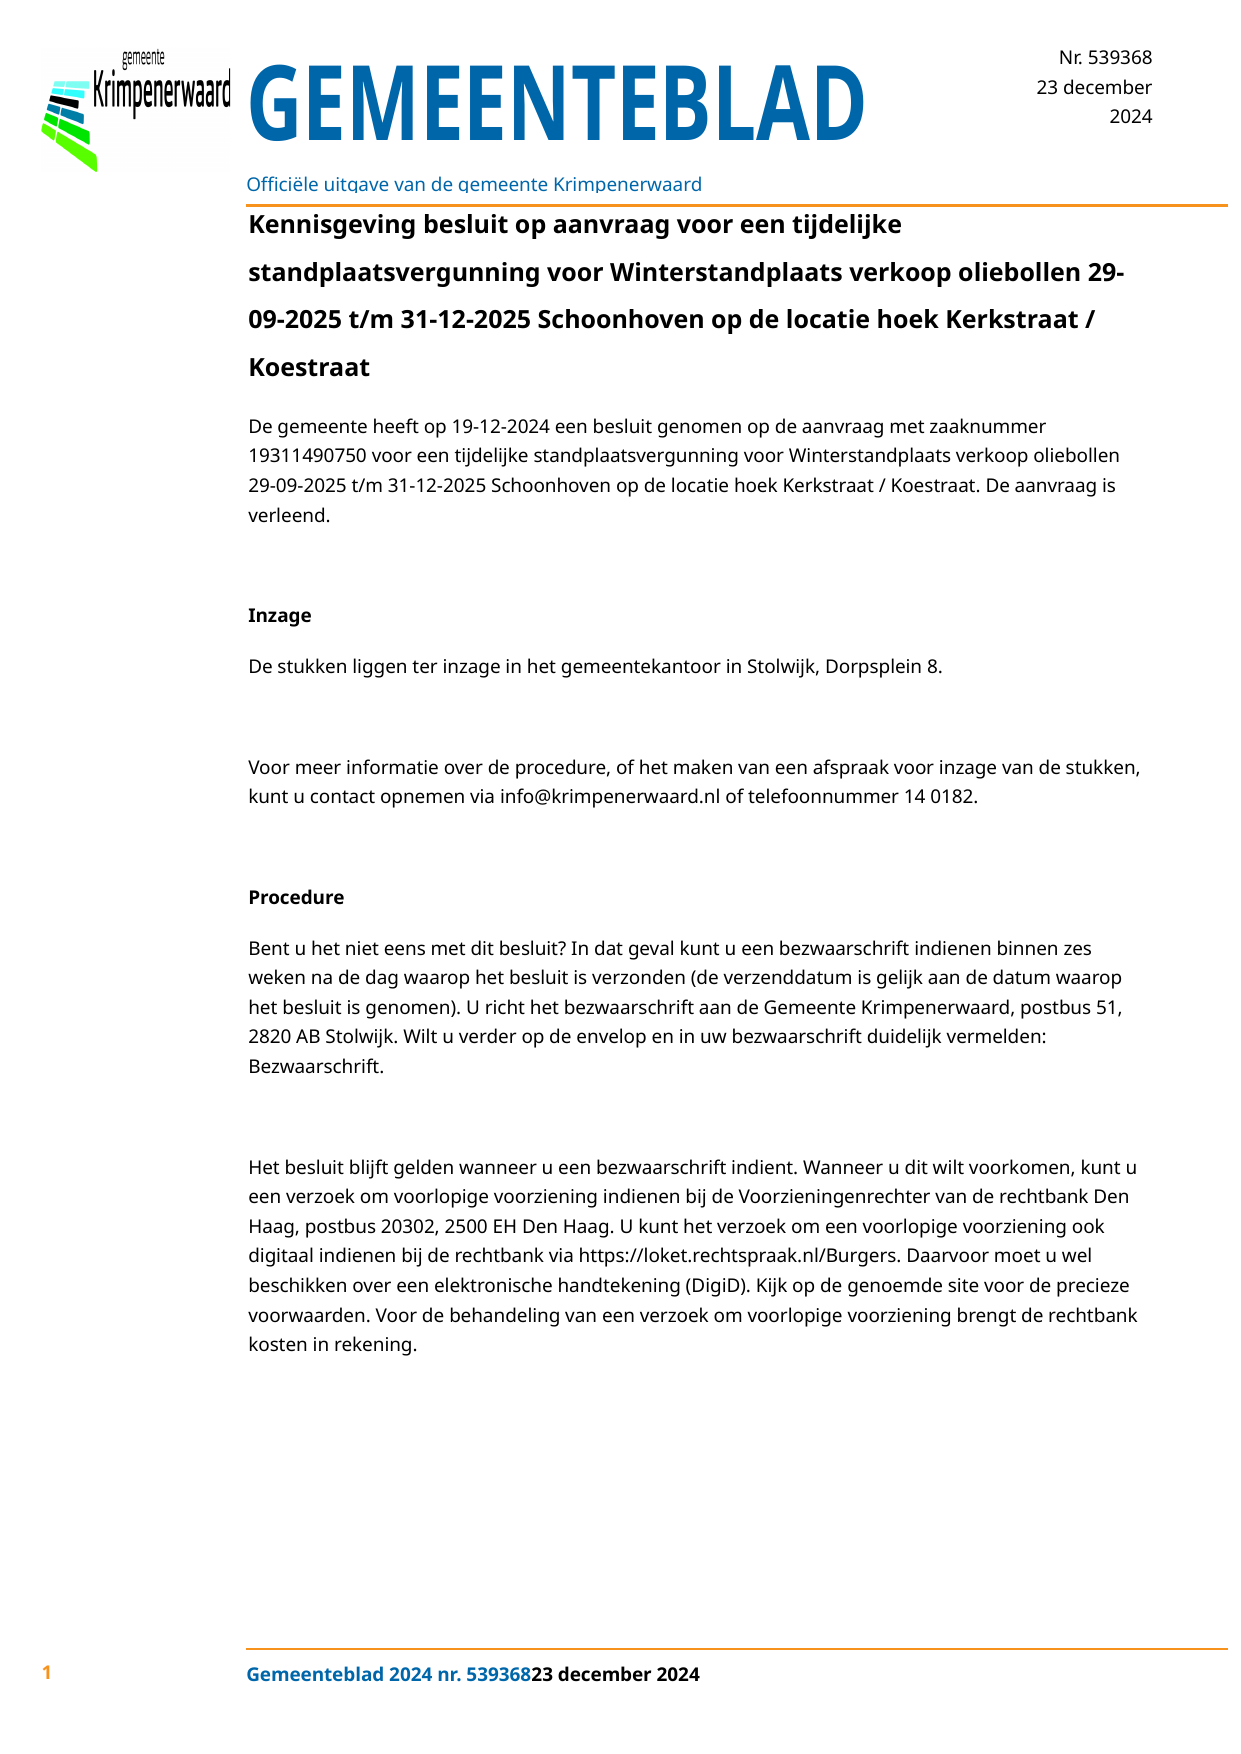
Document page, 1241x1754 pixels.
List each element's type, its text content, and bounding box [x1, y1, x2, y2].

picture [41, 47, 231, 172]
text Voor meer informatie over de procedure, of het maken van een afspraak voor inzage van de stukken, kunt u contact opnemen via info@krimpenerwaard.nl of telefoonnummer 14 0182. [248, 754, 1152, 809]
text Bent u het niet eens met dit besluit? In dat geval kunt u een bezwaarschrift indienen binnen zes weken na de dag waarop het besluit is verzonden (de verzenddatum is gelijk aan de datum waarop het besluit is genomen). U richt het bezwaarschrift aan de Gemeente Krimpenerwaard, postbus 51, 2820 AB Stolwijk. Wilt u verder op de envelop en in uw bezwaarschrift duidelijk vermelden: Bezwaarschrift. [248, 935, 1152, 1079]
text De gemeente heeft op 19-12-2024 een besluit genomen op de aanvraag met zaaknummer 19311490750 voor een tijdelijke standplaatsvergunning voor Winterstandplaats verkoop oliebollen 29-09-2025 t/m 31-12-2025 Schoonhoven op de locatie hoek Kerkstraat / Koestraat. De aanvraag is verleend. [248, 413, 1152, 528]
text Procedure [248, 884, 1152, 910]
text Inzage [248, 603, 1152, 628]
text Het besluit blijft gelden wanneer u een bezwaarschrift indient. Wanneer u dit wilt voorkomen, kunt u een verzoek om voorlopige voorziening indienen bij de Voorzieningenrechter van de rechtbank Den Haag, postbus 20302, 2500 EH Den Haag. U kunt het verzoek om een voorlopige voorziening ook digitaal indienen bij de rechtbank via https://loket.rechtspraak.nl/Burgers. Daarvoor moet u wel beschikken over een elektronische handtekening (DigiD). Kijk op de genoemde site voor de precieze voorwaarden. Voor de behandeling van een verzoek om voorlopige voorziening brengt de rechtbank kosten in rekening. [248, 1154, 1152, 1357]
text Kennisgeving besluit op aanvraag voor een tijdelijke standplaatsvergunning voor Winterstandplaats verkoop oliebollen 29-09-2025 t/m 31-12-2025 Schoonhoven op de locatie hoek Kerkstraat / Koestraat [248, 207, 1152, 384]
text De stukken liggen ter inzage in het gemeentekantoor in Stolwijk, Dorpsplein 8. [248, 653, 1152, 679]
